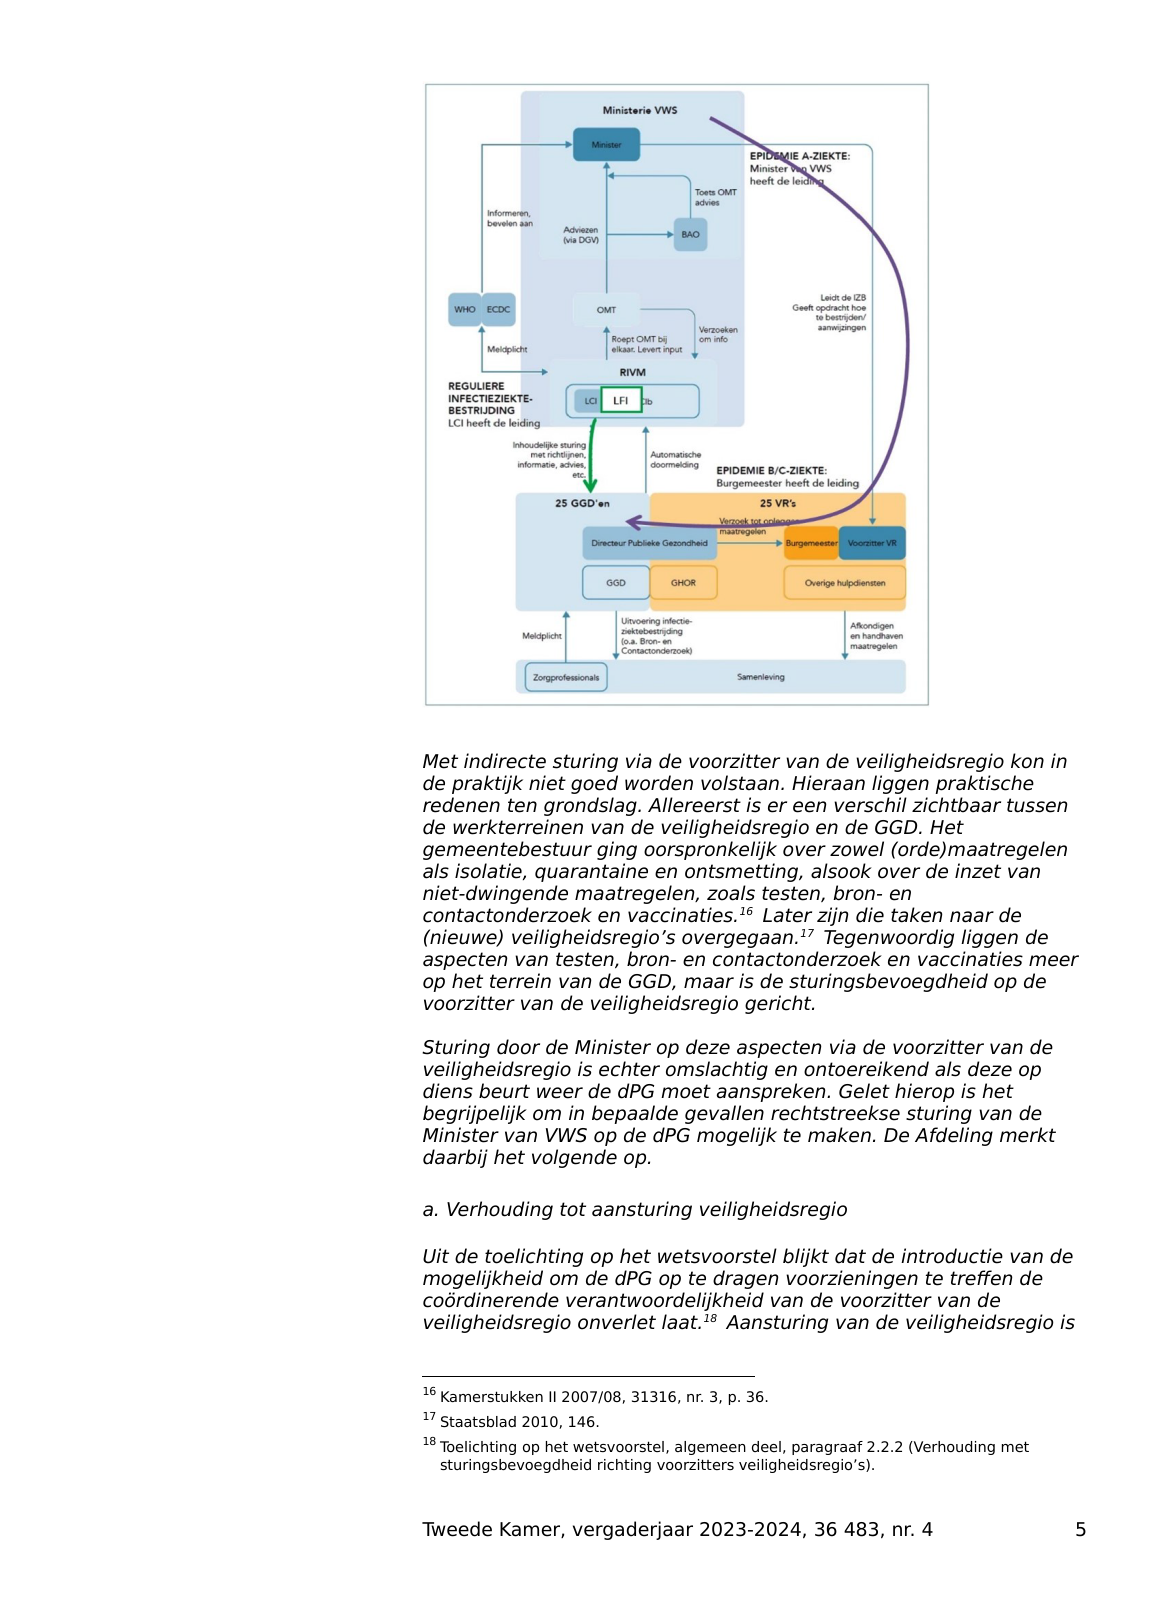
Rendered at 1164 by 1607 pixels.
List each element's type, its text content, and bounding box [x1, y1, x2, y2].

text Toelichting op het wetsvoorstel, algemeen deel, paragraaf 2.2.2 (Verhouding met sturingsbevoegdheid richting voorzitters veiligheidsregio’s). [422, 1435, 1087, 1474]
text Sturing door de Minister op deze aspecten via de voorzitter van de veiligheidsregio is echter omslachtig en ontoereikend als deze op diens beurt weer de dPG moet aanspreken. Gelet hierop is het begrijpelijk om in bepaalde gevallen rechtstreekse sturing van de Minister van VWS op de dPG mogelijk te maken. De Afdeling merkt daarbij het volgende op. [422, 1037, 1087, 1169]
picture [422, 81, 931, 708]
text Staatsblad 2010, 146. [422, 1410, 1087, 1432]
subtitle a. Verhouding tot aansturing veiligheidsregio [422, 1199, 1087, 1221]
text Uit de toelichting op het wetsvoorstel blijkt dat de introductie van de mogelijkheid om de dPG op te dragen voorzieningen te treffen de coördinerende verantwoordelijkheid van de voorzitter van de veiligheidsregio onverlet laat. Aansturing van de veiligheidsregio is [422, 1246, 1087, 1334]
text Kamerstukken II 2007/08, 31316, nr. 3, p. 36. [422, 1385, 1087, 1407]
text Met indirecte sturing via de voorzitter van de veiligheidsregio kon in de praktijk niet goed worden volstaan. Hieraan liggen praktische redenen ten grondslag. Allereerst is er een verschil zichtbaar tussen de werkterreinen van de veiligheidsregio en de GGD. Het gemeentebestuur ging oorspronkelijk over zowel (orde)maatregelen als isolatie, quarantaine en ontsmetting, alsook over de inzet van niet-dwingende maatregelen, zoals testen, bron- en contactonderzoek en vaccinaties. Later zijn die taken naar de (nieuwe) veiligheidsregio’s overgegaan. Tegenwoordig liggen de aspecten van testen, bron- en contactonderzoek en vaccinaties meer op het terrein van de GGD, maar is de sturingsbevoegdheid op de voorzitter van de veiligheidsregio gericht. [422, 751, 1087, 1015]
